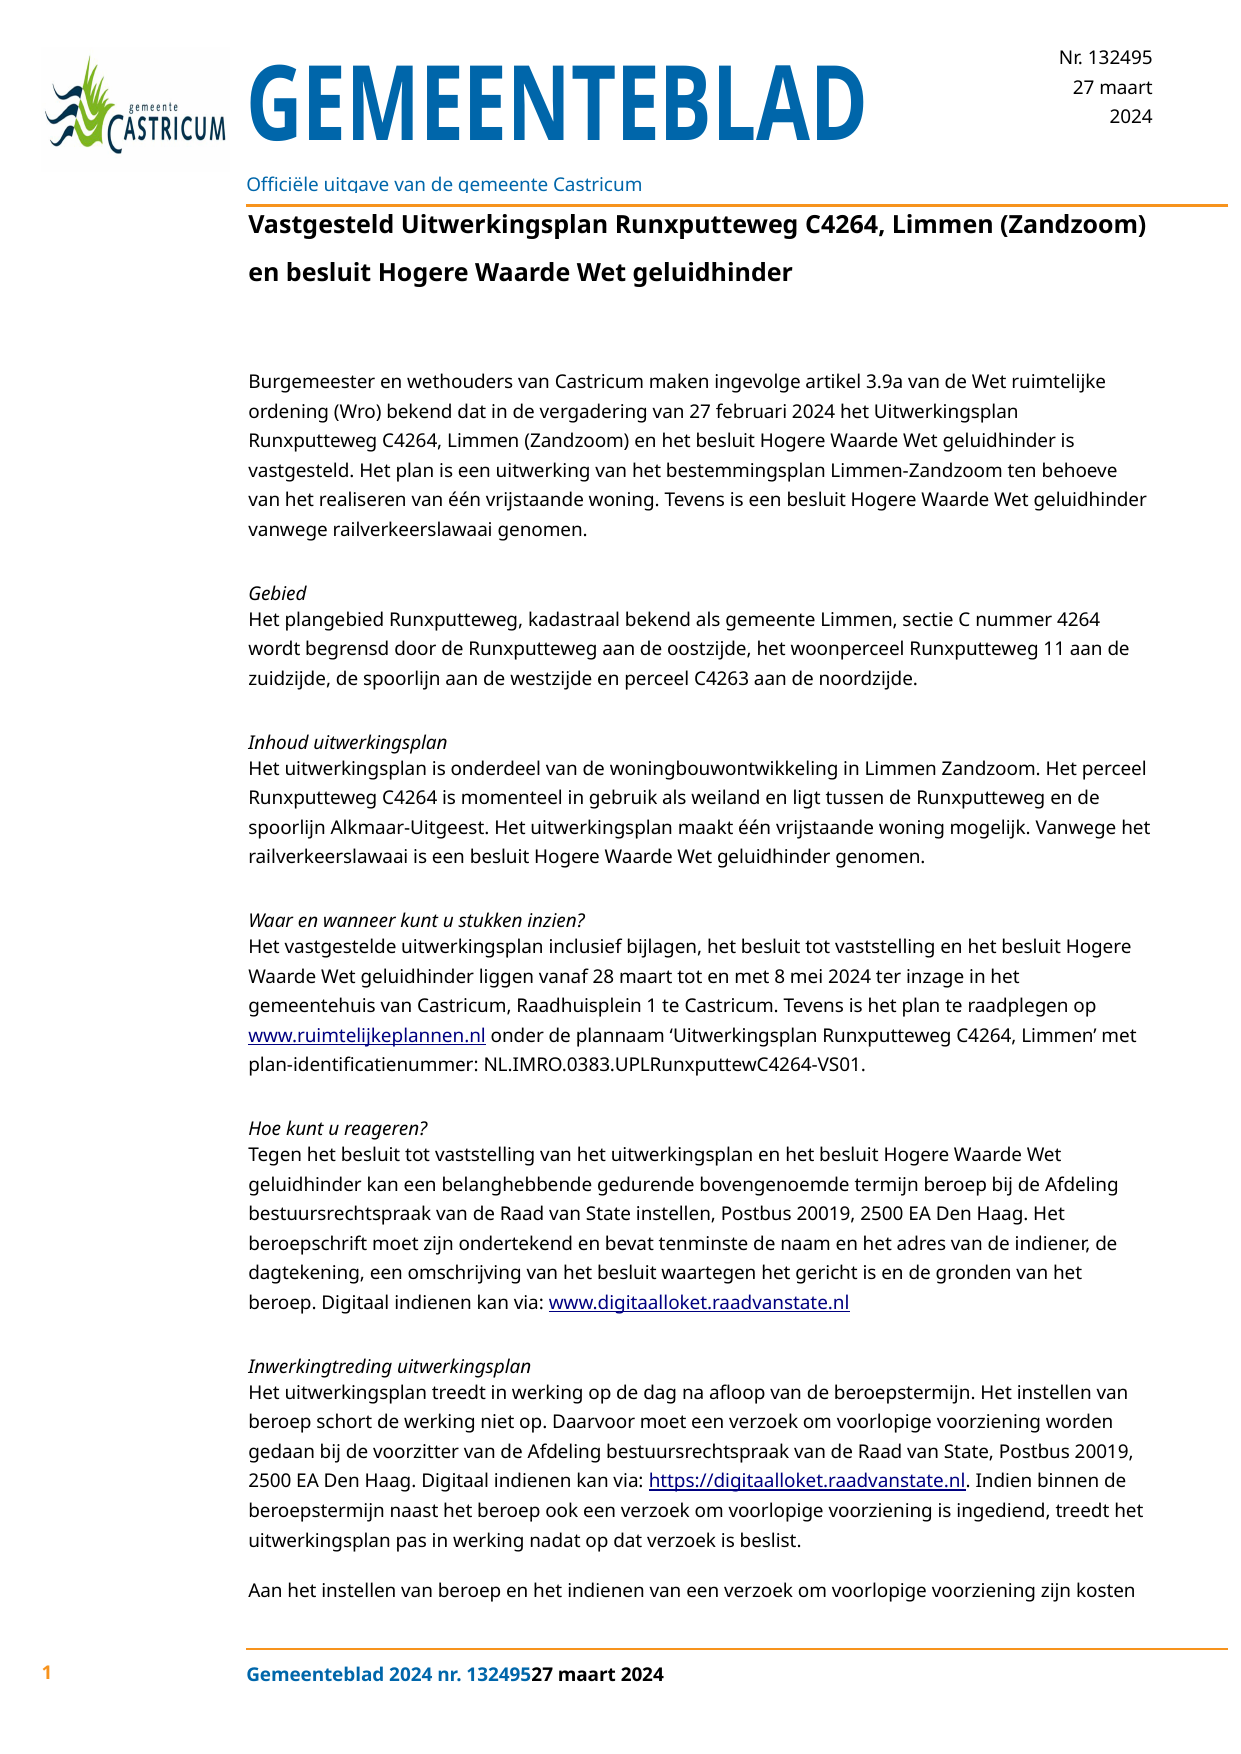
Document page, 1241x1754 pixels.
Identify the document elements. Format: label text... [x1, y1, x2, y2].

text Inwerkingtreding uitwerkingsplan [248, 1353, 1152, 1379]
text Hoe kunt u reageren? [248, 1116, 1152, 1141]
text Vastgesteld Uitwerkingsplan Runxputteweg C4264, Limmen (Zandzoom) en besluit Hogere Waarde Wet geluidhinder [248, 207, 1152, 288]
text Tegen het besluit tot vaststelling van het uitwerkingsplan en het besluit Hogere Waarde Wet geluidhinder kan een belanghebbende gedurende bovengenoemde termijn beroep bij de Afdeling bestuursrechtspraak van de Raad van State instellen, Postbus 20019, 2500 EA Den Haag. Het beroepschrift moet zijn ondertekend en bevat tenminste de naam en het adres van de indiener, de dagtekening, een omschrijving van het besluit waartegen het gericht is en de gronden van het beroep. Digitaal indienen kan via: www.digitaalloket.raadvanstate.nl [248, 1141, 1152, 1315]
picture [41, 47, 231, 172]
text Aan het instellen van beroep en het indienen van een verzoek om voorlopige voorziening zijn kosten [248, 1577, 1152, 1603]
text Gebied [248, 580, 1152, 606]
text Het plangebied Runxputteweg, kadastraal bekend als gemeente Limmen, sectie C nummer 4264 wordt begrensd door de Runxputteweg aan de oostzijde, het woonperceel Runxputteweg 11 aan de zuidzijde, de spoorlijn aan de westzijde en perceel C4263 aan de noordzijde. [248, 606, 1152, 691]
text Inhoud uitwerkingsplan [248, 729, 1152, 755]
text Waar en wanneer kunt u stukken inzien? [248, 907, 1152, 933]
text Het vastgestelde uitwerkingsplan inclusief bijlagen, het besluit tot vaststelling en het besluit Hogere Waarde Wet geluidhinder liggen vanaf 28 maart tot en met 8 mei 2024 ter inzage in het gemeentehuis van Castricum, Raadhuisplein 1 te Castricum. Tevens is het plan te raadplegen op www.ruimtelijkeplannen.nl onder de plannaam ‘Uitwerkingsplan Runxputteweg C4264, Limmen’ met plan-identificatienummer: NL.IMRO.0383.UPLRunxputtewC4264-VS01. [248, 933, 1152, 1077]
text Het uitwerkingsplan is onderdeel van de woningbouwontwikkeling in Limmen Zandzoom. Het perceel Runxputteweg C4264 is momenteel in gebruik als weiland en ligt tussen de Runxputteweg en de spoorlijn Alkmaar-Uitgeest. Het uitwerkingsplan maakt één vrijstaande woning mogelijk. Vanwege het railverkeerslawaai is een besluit Hogere Waarde Wet geluidhinder genomen. [248, 755, 1152, 869]
text Burgemeester en wethouders van Castricum maken ingevolge artikel 3.9a van de Wet ruimtelijke ordening (Wro) bekend dat in de vergadering van 27 februari 2024 het Uitwerkingsplan Runxputteweg C4264, Limmen (Zandzoom) en het besluit Hogere Waarde Wet geluidhinder is vastgesteld. Het plan is een uitwerking van het bestemmingsplan Limmen-Zandzoom ten behoeve van het realiseren van één vrijstaande woning. Tevens is een besluit Hogere Waarde Wet geluidhinder vanwege railverkeerslawaai genomen. [248, 368, 1152, 542]
text Het uitwerkingsplan treedt in werking op de dag na afloop van de beroepstermijn. Het instellen van beroep schort de werking niet op. Daarvoor moet een verzoek om voorlopige voorziening worden gedaan bij de voorzitter van de Afdeling bestuursrechtspraak van de Raad van State, Postbus 20019, 2500 EA Den Haag. Digitaal indienen kan via: https://digitaalloket.raadvanstate.nl. Indien binnen de beroepstermijn naast het beroep ook een verzoek om voorlopige voorziening is ingediend, treedt het uitwerkingsplan pas in werking nadat op dat verzoek is beslist. [248, 1379, 1152, 1552]
